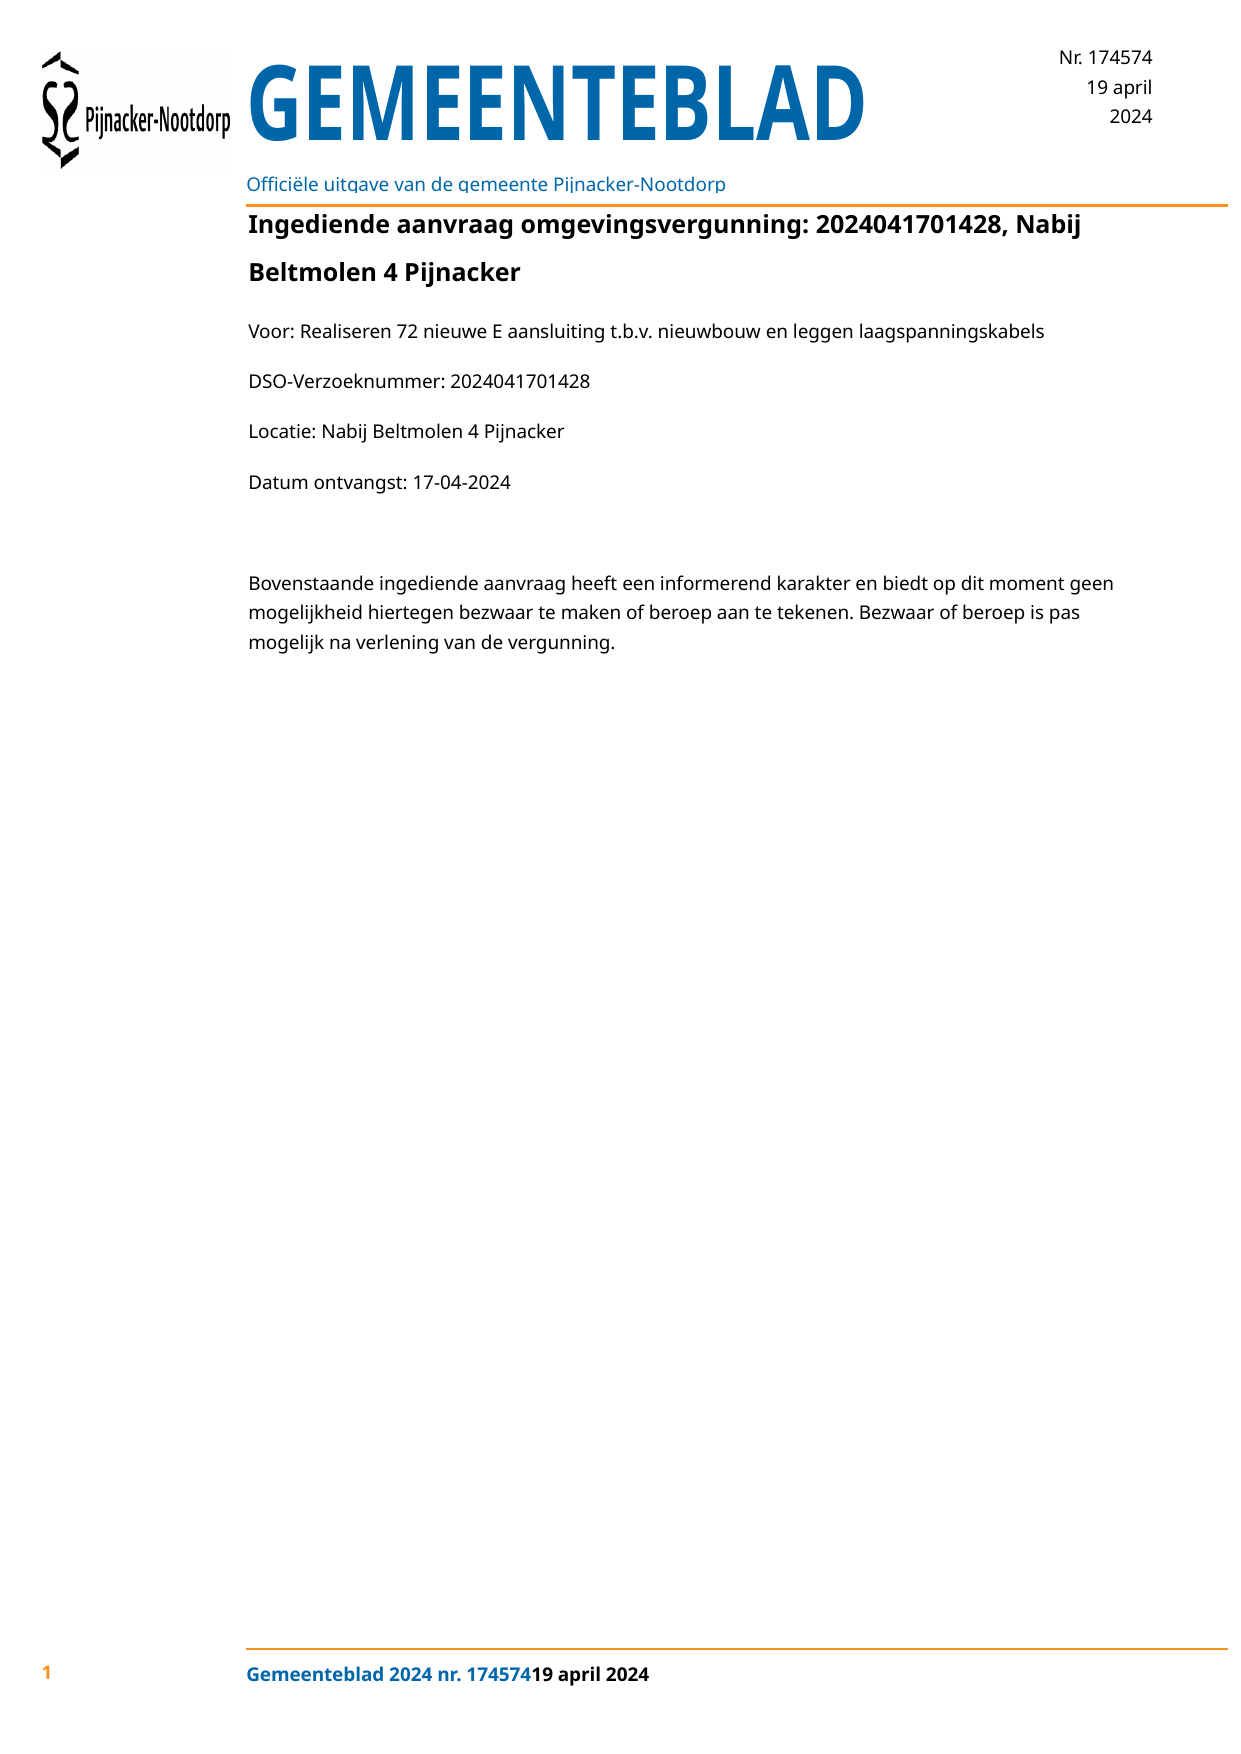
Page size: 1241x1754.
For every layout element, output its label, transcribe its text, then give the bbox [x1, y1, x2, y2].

picture [41, 47, 231, 172]
text Datum ontvangst: 17-04-2024 [248, 469, 1152, 495]
text DSO-Verzoeknummer: 2024041701428 [248, 368, 1152, 394]
text Voor: Realiseren 72 nieuwe E aansluiting t.b.v. nieuwbouw en leggen laagspanningskabels [248, 318, 1152, 344]
text Bovenstaande ingediende aanvraag heeft een informerend karakter en biedt op dit moment geen mogelijkheid hiertegen bezwaar te maken of beroep aan te tekenen. Bezwaar of beroep is pas mogelijk na verlening van de vergunning. [248, 570, 1152, 655]
text Ingediende aanvraag omgevingsvergunning: 2024041701428, Nabij Beltmolen 4 Pijnacker [248, 207, 1152, 288]
text Locatie: Nabij Beltmolen 4 Pijnacker [248, 419, 1152, 444]
